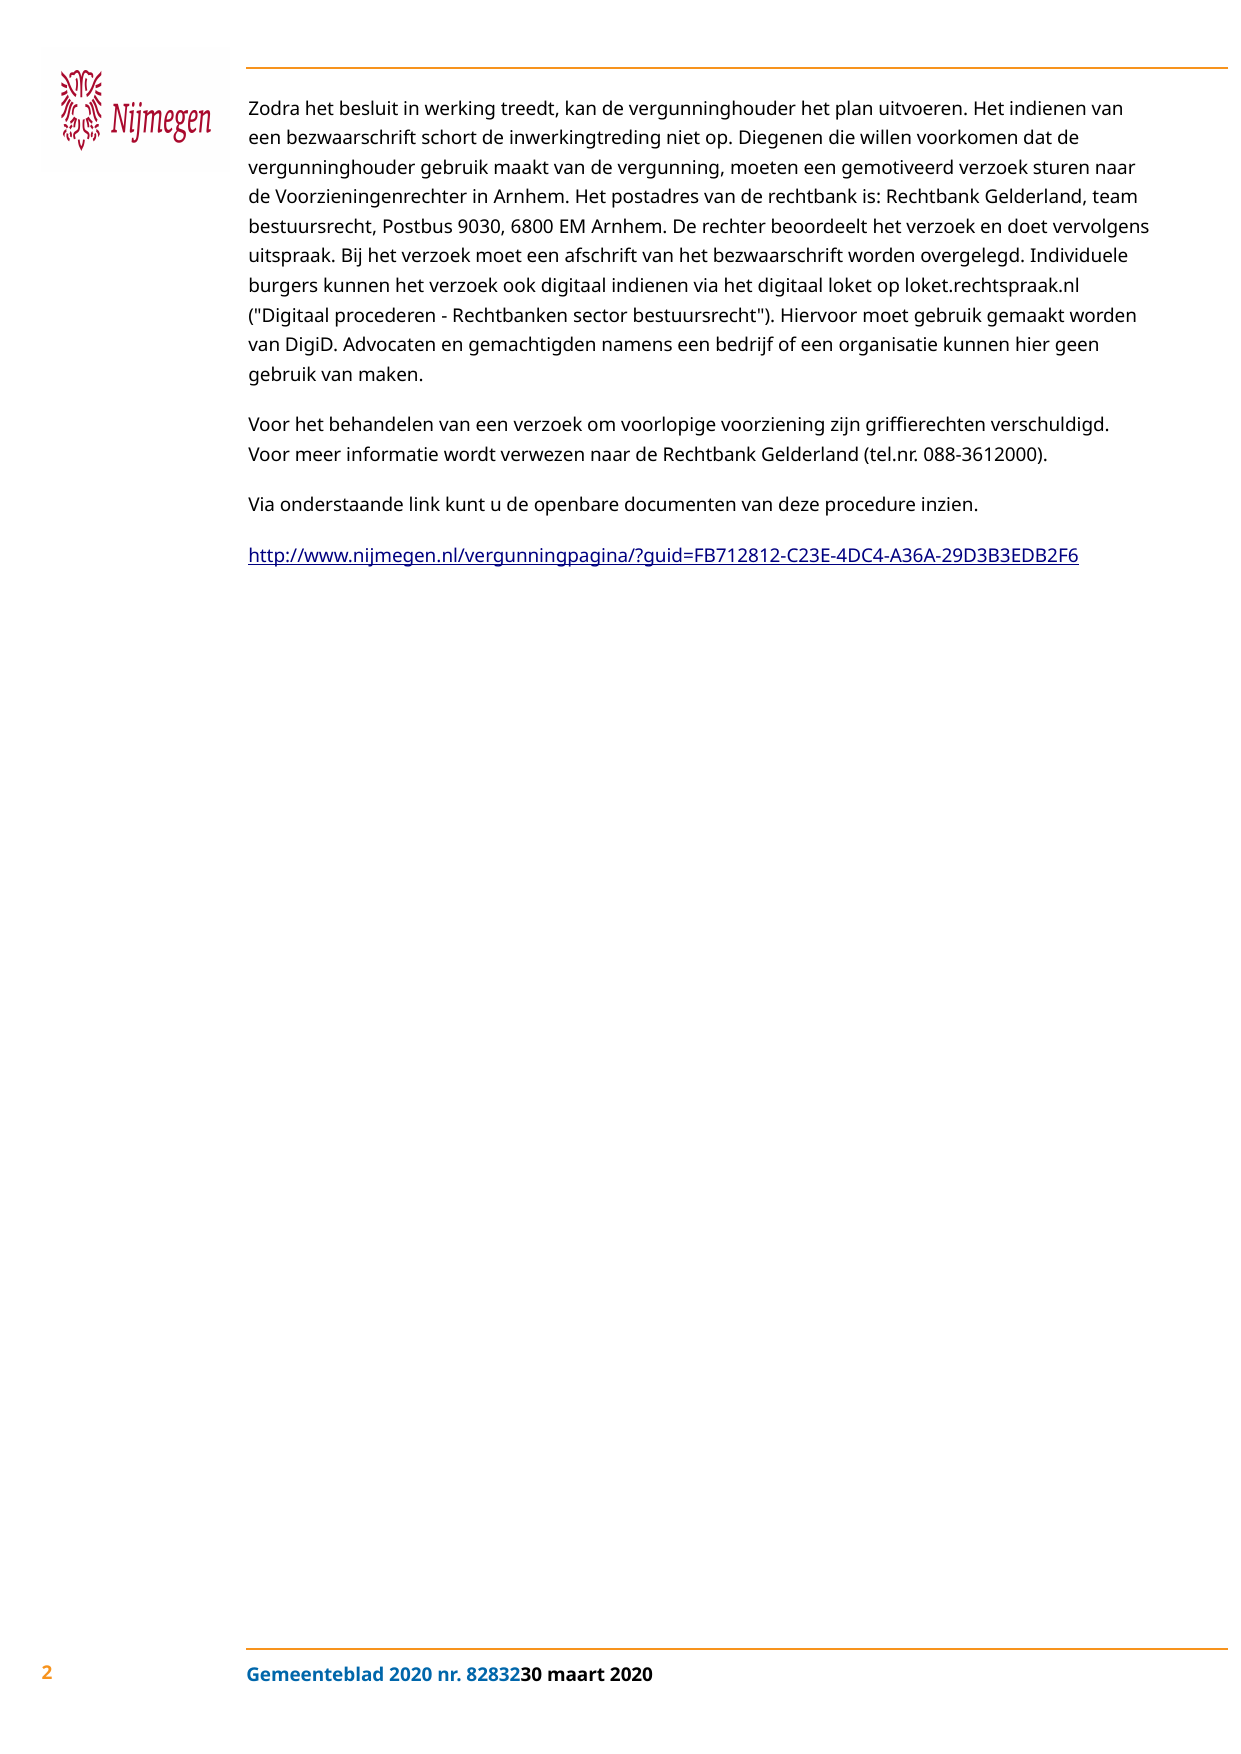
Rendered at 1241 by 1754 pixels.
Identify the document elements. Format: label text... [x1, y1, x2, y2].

text Voor het behandelen van een verzoek om voorlopige voorziening zijn griffierechten verschuldigd. Voor meer informatie wordt verwezen naar de Rechtbank Gelderland (tel.nr. 088-3612000). [248, 411, 1152, 467]
picture [41, 47, 231, 172]
text Zodra het besluit in werking treedt, kan de vergunninghouder het plan uitvoeren. Het indienen van een bezwaarschrift schort de inwerkingtreding niet op. Diegenen die willen voorkomen dat de vergunninghouder gebruik maakt van de vergunning, moeten een gemotiveerd verzoek sturen naar de Voorzieningenrechter in Arnhem. Het postadres van de rechtbank is: Rechtbank Gelderland, team bestuursrecht, Postbus 9030, 6800 EM Arnhem. De rechter beoordeelt het verzoek en doet vervolgens uitspraak. Bij het verzoek moet een afschrift van het bezwaarschrift worden overgelegd. Individuele burgers kunnen het verzoek ook digitaal indienen via het digitaal loket op loket.rechtspraak.nl ("Digitaal procederen - Rechtbanken sector bestuursrecht"). Hiervoor moet gebruik gemaakt worden van DigiD. Advocaten en gemachtigden namens een bedrijf of een organisatie kunnen hier geen gebruik van maken. [248, 95, 1152, 387]
text http://www.nijmegen.nl/vergunningpagina/?guid=FB712812-C23E-4DC4-A36A-29D3B3EDB2F6 [248, 542, 1152, 568]
text Via onderstaande link kunt u de openbare documenten van deze procedure inzien. [248, 491, 1152, 517]
